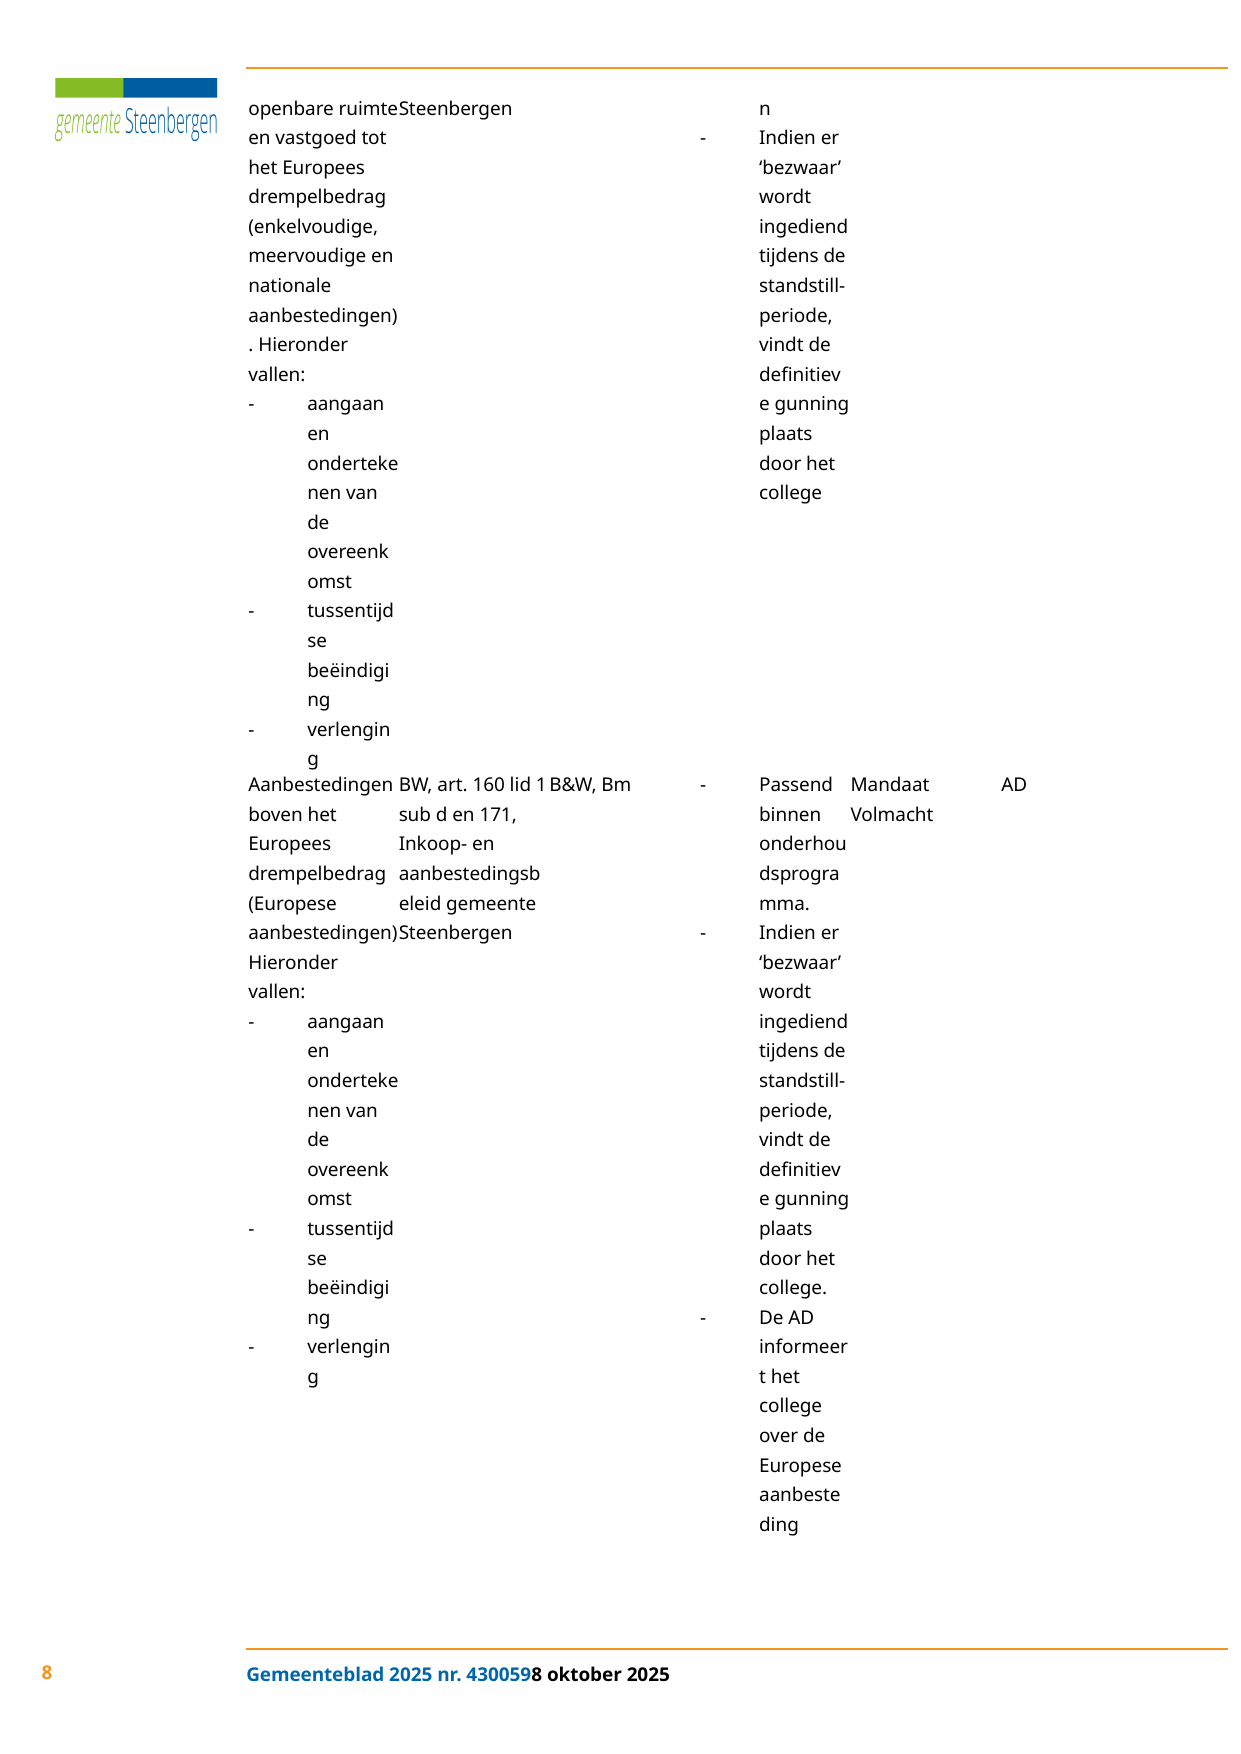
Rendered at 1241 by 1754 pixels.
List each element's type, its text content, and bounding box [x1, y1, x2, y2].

table_cell Steenbergen [399, 95, 549, 771]
table_cell [549, 95, 700, 771]
table_cell AD [1001, 771, 1152, 1537]
table_cell Mandaat Volmacht [850, 771, 1001, 1537]
table_cell openbare ruimte en vastgoed tot het Europees drempelbedrag (enkelvoudige, meervoudige en nationale aanbestedingen). Hieronder vallen: aangaan en ondertekenen van de overeenkomst tussentijdse beëindiging verlenging [248, 95, 398, 771]
picture [41, 47, 231, 172]
table_cell B&W, Bm [549, 771, 700, 1537]
table_cell BW, art. 160 lid 1 sub d en 171, Inkoop- en aanbestedingsbeleid gemeente Steenbergen [399, 771, 549, 1537]
table_cell Aanbestedingen boven het Europees drempelbedrag (Europese aanbestedingen) Hieronder vallen: aangaan en ondertekenen van de overeenkomst tussentijdse beëindiging verlenging [248, 771, 398, 1537]
table_cell Passend binnen onderhoudsprogramma. Indien er ‘bezwaar’ wordt ingediend tijdens de standstill-periode, vindt de definitieve gunning plaats door het college. De AD informeert het college over de Europese aanbesteding [700, 771, 850, 1537]
table_cell n Indien er ‘bezwaar’ wordt ingediend tijdens de standstill-periode, vindt de definitieve gunning plaats door het college [700, 95, 850, 771]
table_cell [1001, 95, 1152, 771]
table_cell [850, 95, 1001, 771]
